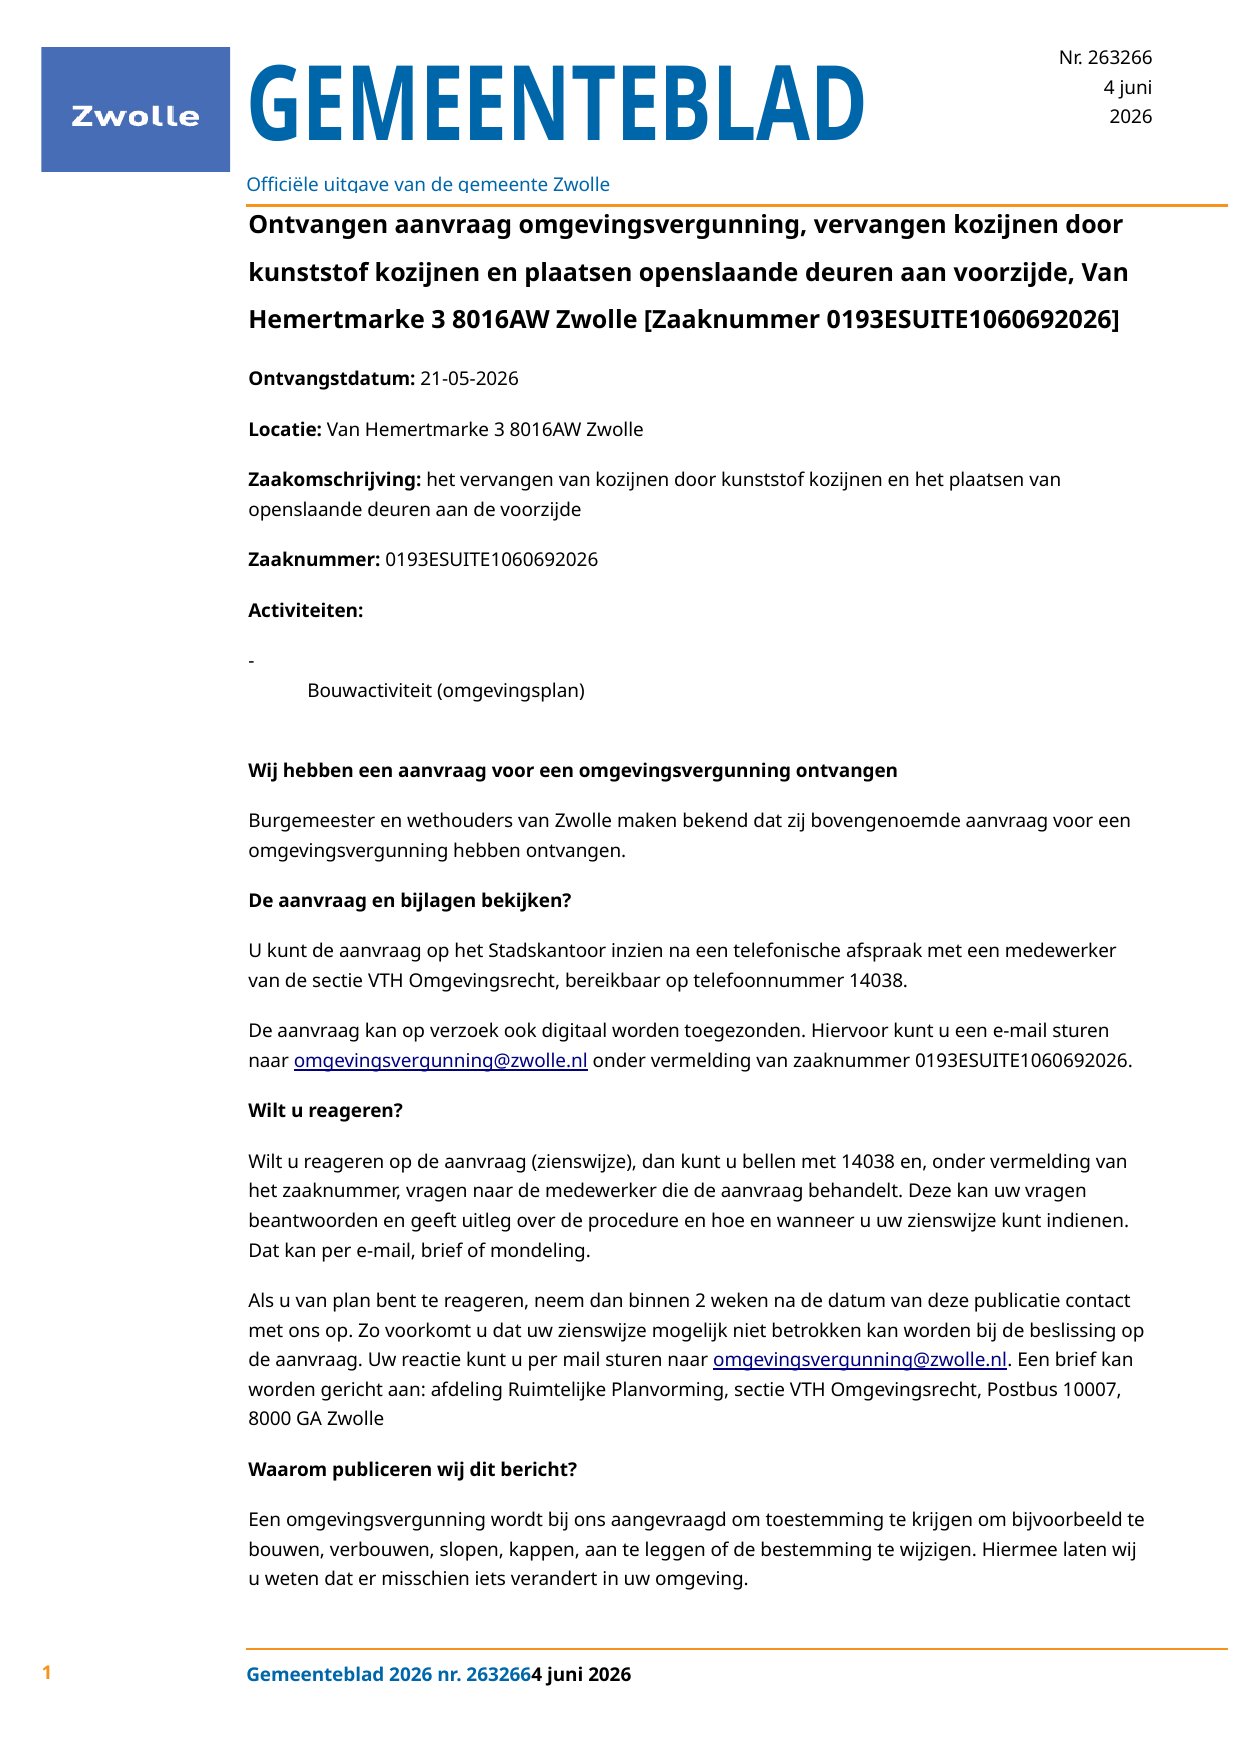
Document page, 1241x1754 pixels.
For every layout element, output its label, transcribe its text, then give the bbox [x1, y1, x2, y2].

text Activiteiten: [248, 597, 1152, 622]
text U kunt de aanvraag op het Stadskantoor inzien na een telefonische afspraak met een medewerker van de sectie VTH Omgevingsrecht, bereikbaar op telefoonnummer 14038. [248, 938, 1152, 993]
text Ontvangstdatum: 21-05-2026 [248, 366, 1152, 391]
text De aanvraag kan op verzoek ook digitaal worden toegezonden. Hiervoor kunt u een e-mail sturen naar omgevingsvergunning@zwolle.nl onder vermelding van zaaknummer 0193ESUITE1060692026. [248, 1018, 1152, 1073]
text Wij hebben een aanvraag voor een omgevingsvergunning ontvangen [248, 757, 1152, 782]
text Zaaknummer: 0193ESUITE1060692026 [248, 546, 1152, 572]
text Als u van plan bent te reageren, neem dan binnen 2 weken na de datum van deze publicatie contact met ons op. Zo voorkomt u dat uw zienswijze mogelijk niet betrokken kan worden bij de beslissing op de aanvraag. Uw reactie kunt u per mail sturen naar omgevingsvergunning@zwolle.nl. Een brief kan worden gericht aan: afdeling Ruimtelijke Planvorming, sectie VTH Omgevingsrecht, Postbus 10007, 8000 GA Zwolle [248, 1287, 1152, 1431]
text De aanvraag en bijlagen bekijken? [248, 887, 1152, 913]
text Zaakomschrijving: het vervangen van kozijnen door kunststof kozijnen en het plaatsen van openslaande deuren aan de voorzijde [248, 466, 1152, 522]
text Waarom publiceren wij dit bericht? [248, 1456, 1152, 1482]
list Bouwactiviteit (omgevingsplan) [248, 677, 1152, 702]
text Burgemeester en wethouders van Zwolle maken bekend dat zij bovengenoemde aanvraag voor een omgevingsvergunning hebben ontvangen. [248, 807, 1152, 862]
text Ontvangen aanvraag omgevingsvergunning, vervangen kozijnen door kunststof kozijnen en plaatsen openslaande deuren aan voorzijde, Van Hemertmarke 3 8016AW Zwolle [Zaaknummer 0193ESUITE1060692026] [248, 207, 1152, 336]
text Wilt u reageren op de aanvraag (zienswijze), dan kunt u bellen met 14038 en, onder vermelding van het zaaknummer, vragen naar de medewerker die de aanvraag behandelt. Deze kan uw vragen beantwoorden en geeft uitleg over de procedure en hoe en wanneer u uw zienswijze kunt indienen. Dat kan per e-mail, brief of mondeling. [248, 1148, 1152, 1262]
text Een omgevingsvergunning wordt bij ons aangevraagd om toestemming te krijgen om bijvoorbeeld te bouwen, verbouwen, slopen, kappen, aan te leggen of de bestemming te wijzigen. Hiermee laten wij u weten dat er misschien iets verandert in uw omgeving. [248, 1506, 1152, 1591]
text Wilt u reageren? [248, 1098, 1152, 1123]
text Locatie: Van Hemertmarke 3 8016AW Zwolle [248, 416, 1152, 442]
picture [41, 47, 231, 172]
